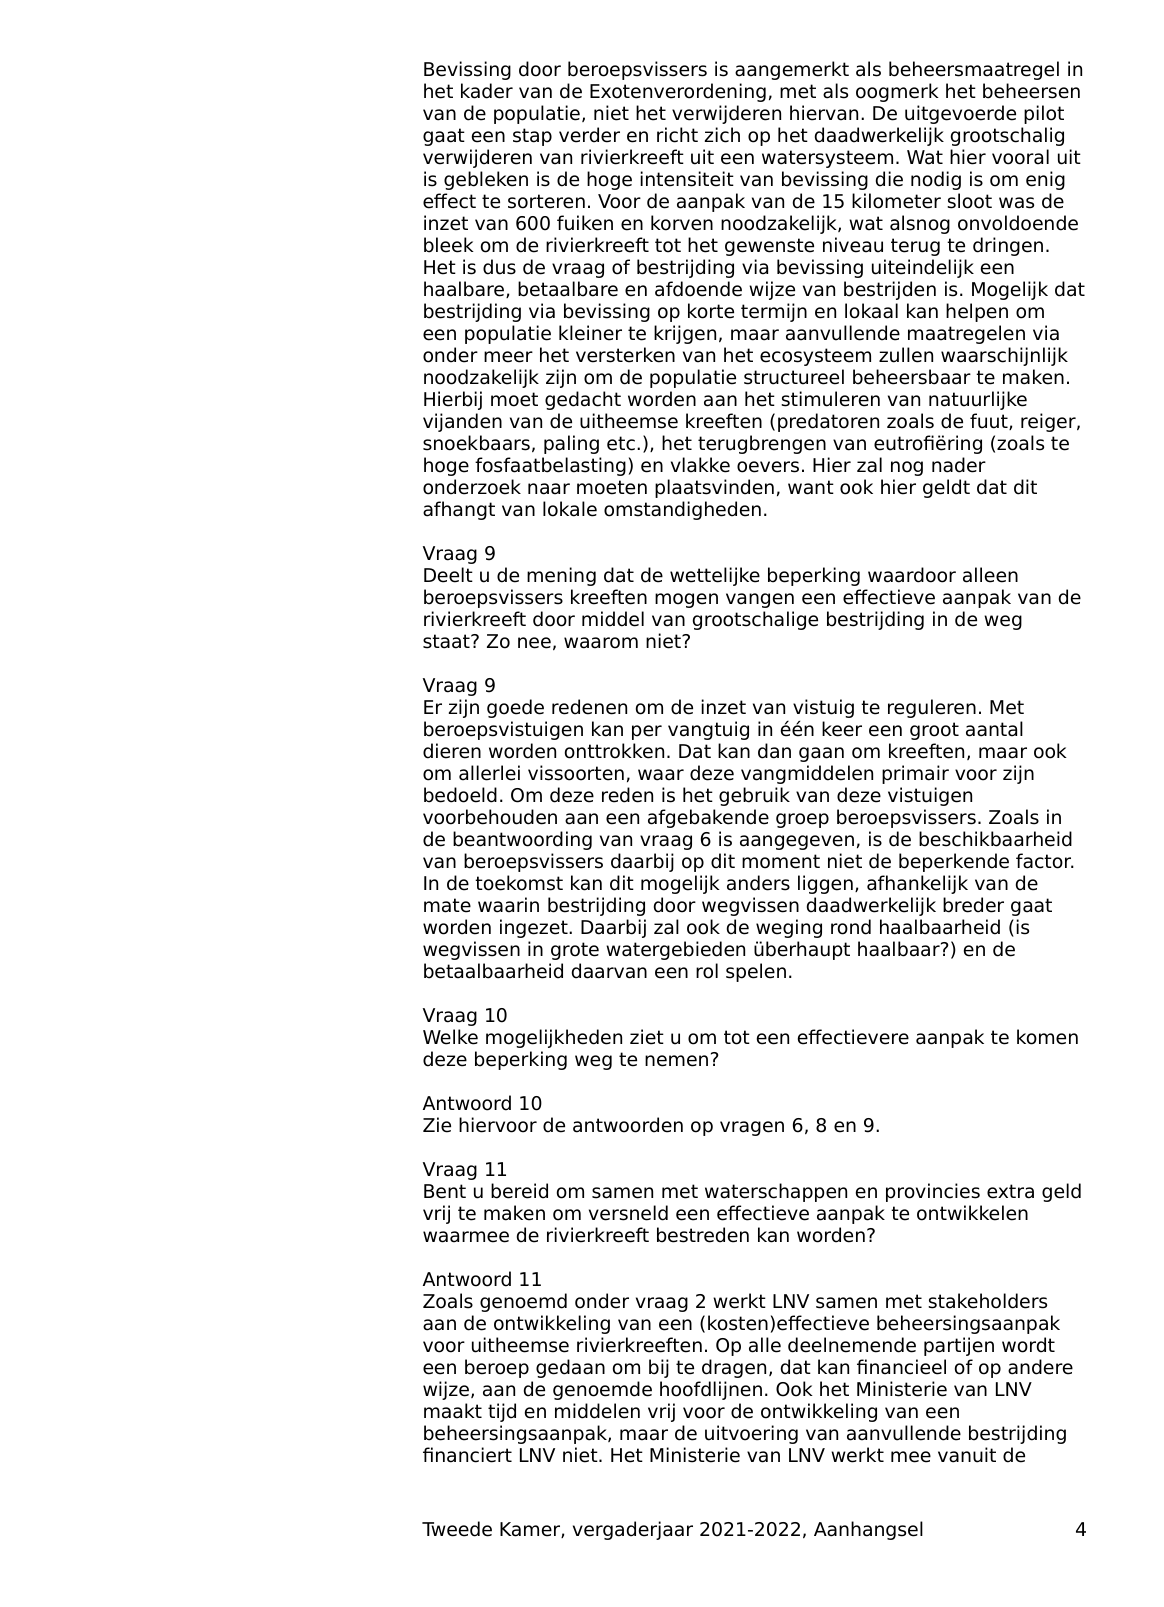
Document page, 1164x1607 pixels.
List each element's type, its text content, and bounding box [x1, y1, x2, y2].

text Er zijn goede redenen om de inzet van vistuig te reguleren. Met beroepsvistuigen kan per vangtuig in één keer een groot aantal dieren worden onttrokken. Dat kan dan gaan om kreeften, maar ook om allerlei vissoorten, waar deze vangmiddelen primair voor zijn bedoeld. Om deze reden is het gebruik van deze vistuigen voorbehouden aan een afgebakende groep beroepsvissers. Zoals in de beantwoording van vraag 6 is aangegeven, is de beschikbaarheid van beroepsvissers daarbij op dit moment niet de beperkende factor. In de toekomst kan dit mogelijk anders liggen, afhankelijk van de mate waarin bestrijding door wegvissen daadwerkelijk breder gaat worden ingezet. Daarbij zal ook de weging rond haalbaarheid (is wegvissen in grote watergebieden überhaupt haalbaar?) en de betaalbaarheid daarvan een rol spelen. [422, 697, 1087, 983]
text Deelt u de mening dat de wettelijke beperking waardoor alleen beroepsvissers kreeften mogen vangen een effectieve aanpak van de rivierkreeft door middel van grootschalige bestrijding in de weg staat? Zo nee, waarom niet? [422, 565, 1087, 653]
text Zie hiervoor de antwoorden op vragen 6, 8 en 9. [422, 1115, 1087, 1137]
text Vraag 10 [422, 1005, 1087, 1027]
text Antwoord 11 [422, 1269, 1087, 1291]
text Zoals genoemd onder vraag 2 werkt LNV samen met stakeholders aan de ontwikkeling van een (kosten)effectieve beheersingsaanpak voor uitheemse rivierkreeften. Op alle deelnemende partijen wordt een beroep gedaan om bij te dragen, dat kan financieel of op andere wijze, aan de genoemde hoofdlijnen. Ook het Ministerie van LNV maakt tijd en middelen vrij voor de ontwikkeling van een beheersingsaanpak, maar de uitvoering van aanvullende bestrijding financiert LNV niet. Het Ministerie van LNV werkt mee vanuit de [422, 1291, 1087, 1467]
text Vraag 9 [422, 543, 1087, 565]
text Vraag 11 [422, 1159, 1087, 1181]
text Welke mogelijkheden ziet u om tot een effectievere aanpak te komen deze beperking weg te nemen? [422, 1027, 1087, 1071]
text Bevissing door beroepsvissers is aangemerkt als beheersmaatregel in het kader van de Exotenverordening, met als oogmerk het beheersen van de populatie, niet het verwijderen hiervan. De uitgevoerde pilot gaat een stap verder en richt zich op het daadwerkelijk grootschalig verwijderen van rivierkreeft uit een watersysteem. Wat hier vooral uit is gebleken is de hoge intensiteit van bevissing die nodig is om enig effect te sorteren. Voor de aanpak van de 15 kilometer sloot was de inzet van 600 fuiken en korven noodzakelijk, wat alsnog onvoldoende bleek om de rivierkreeft tot het gewenste niveau terug te dringen. Het is dus de vraag of bestrijding via bevissing uiteindelijk een haalbare, betaalbare en afdoende wijze van bestrijden is. Mogelijk dat bestrijding via bevissing op korte termijn en lokaal kan helpen om een populatie kleiner te krijgen, maar aanvullende maatregelen via onder meer het versterken van het ecosysteem zullen waarschijnlijk noodzakelijk zijn om de populatie structureel beheersbaar te maken. Hierbij moet gedacht worden aan het stimuleren van natuurlijke vijanden van de uitheemse kreeften (predatoren zoals de fuut, reiger, snoekbaars, paling etc.), het terugbrengen van eutrofiëring (zoals te hoge fosfaatbelasting) en vlakke oevers. Hier zal nog nader onderzoek naar moeten plaatsvinden, want ook hier geldt dat dit afhangt van lokale omstandigheden. [422, 59, 1087, 521]
text Vraag 9 [422, 675, 1087, 697]
text Antwoord 10 [422, 1093, 1087, 1115]
text Bent u bereid om samen met waterschappen en provincies extra geld vrij te maken om versneld een effectieve aanpak te ontwikkelen waarmee de rivierkreeft bestreden kan worden? [422, 1181, 1087, 1247]
